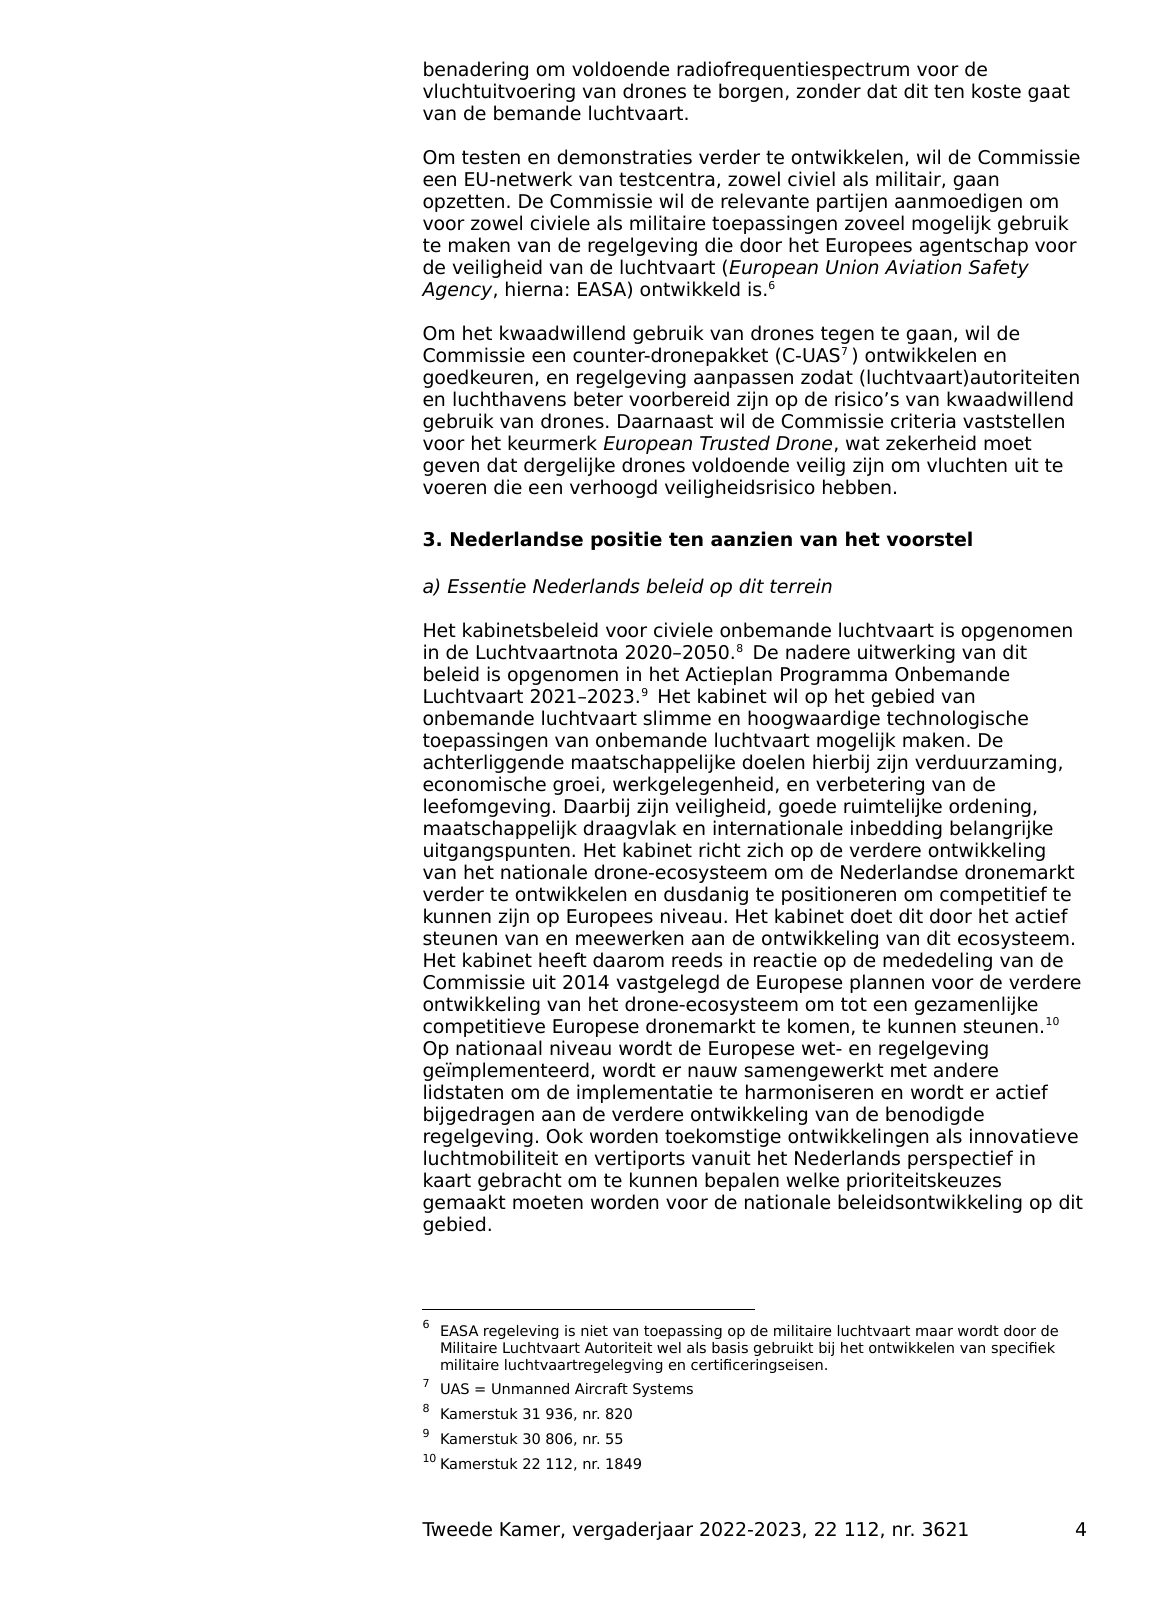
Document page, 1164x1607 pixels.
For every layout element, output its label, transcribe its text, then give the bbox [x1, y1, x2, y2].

text Kamerstuk 22 112, nr. 1849 [422, 1452, 1087, 1474]
text Kamerstuk 31 936, nr. 820 [422, 1402, 1087, 1424]
text benadering om voldoende radiofrequentiespectrum voor de vluchtuitvoering van drones te borgen, zonder dat dit ten koste gaat van de bemande luchtvaart. [422, 59, 1087, 125]
text Kamerstuk 30 806, nr. 55 [422, 1427, 1087, 1449]
text Om het kwaadwillend gebruik van drones tegen te gaan, wil de Commissie een counter-dronepakket (C-UAS) ontwikkelen en goedkeuren, en regelgeving aanpassen zodat (luchtvaart)autoriteiten en luchthavens beter voorbereid zijn op de risico’s van kwaadwillend gebruik van drones. Daarnaast wil de Commissie criteria vaststellen voor het keurmerk European Trusted Drone, wat zekerheid moet geven dat dergelijke drones voldoende veilig zijn om vluchten uit te voeren die een verhoogd veiligheidsrisico hebben. [422, 323, 1087, 499]
text EASA regeleving is niet van toepassing op de militaire luchtvaart maar wordt door de Militaire Luchtvaart Autoriteit wel als basis gebruikt bij het ontwikkelen van specifiek militaire luchtvaartregelegving en certificeringseisen. [422, 1318, 1087, 1374]
text Het kabinetsbeleid voor civiele onbemande luchtvaart is opgenomen in de Luchtvaartnota 2020–2050. De nadere uitwerking van dit beleid is opgenomen in het Actieplan Programma Onbemande Luchtvaart 2021–2023. Het kabinet wil op het gebied van onbemande luchtvaart slimme en hoogwaardige technologische toepassingen van onbemande luchtvaart mogelijk maken. De achterliggende maatschappelijke doelen hierbij zijn verduurzaming, economische groei, werkgelegenheid, en verbetering van de leefomgeving. Daarbij zijn veiligheid, goede ruimtelijke ordening, maatschappelijk draagvlak en internationale inbedding belangrijke uitgangspunten. Het kabinet richt zich op de verdere ontwikkeling van het nationale drone-ecosysteem om de Nederlandse dronemarkt verder te ontwikkelen en dusdanig te positioneren om competitief te kunnen zijn op Europees niveau. Het kabinet doet dit door het actief steunen van en meewerken aan de ontwikkeling van dit ecosysteem. Het kabinet heeft daarom reeds in reactie op de mededeling van de Commissie uit 2014 vastgelegd de Europese plannen voor de verdere ontwikkeling van het drone-ecosysteem om tot een gezamenlijke competitieve Europese dronemarkt te komen, te kunnen steunen. Op nationaal niveau wordt de Europese wet- en regelgeving geïmplementeerd, wordt er nauw samengewerkt met andere lidstaten om de implementatie te harmoniseren en wordt er actief bijgedragen aan de verdere ontwikkeling van de benodigde regelgeving. Ook worden toekomstige ontwikkelingen als innovatieve luchtmobiliteit en vertiports vanuit het Nederlands perspectief in kaart gebracht om te kunnen bepalen welke prioriteitskeuzes gemaakt moeten worden voor de nationale beleidsontwikkeling op dit gebied. [422, 620, 1087, 1236]
subtitle a) Essentie Nederlands beleid op dit terrein [422, 576, 1087, 598]
text UAS = Unmanned Aircraft Systems [422, 1377, 1087, 1399]
subtitle 3. Nederlandse positie ten aanzien van het voorstel [422, 529, 1087, 551]
text Om testen en demonstraties verder te ontwikkelen, wil de Commissie een EU-netwerk van testcentra, zowel civiel als militair, gaan opzetten. De Commissie wil de relevante partijen aanmoedigen om voor zowel civiele als militaire toepassingen zoveel mogelijk gebruik te maken van de regelgeving die door het Europees agentschap voor de veiligheid van de luchtvaart (European Union Aviation Safety Agency, hierna: EASA) ontwikkeld is. [422, 147, 1087, 301]
